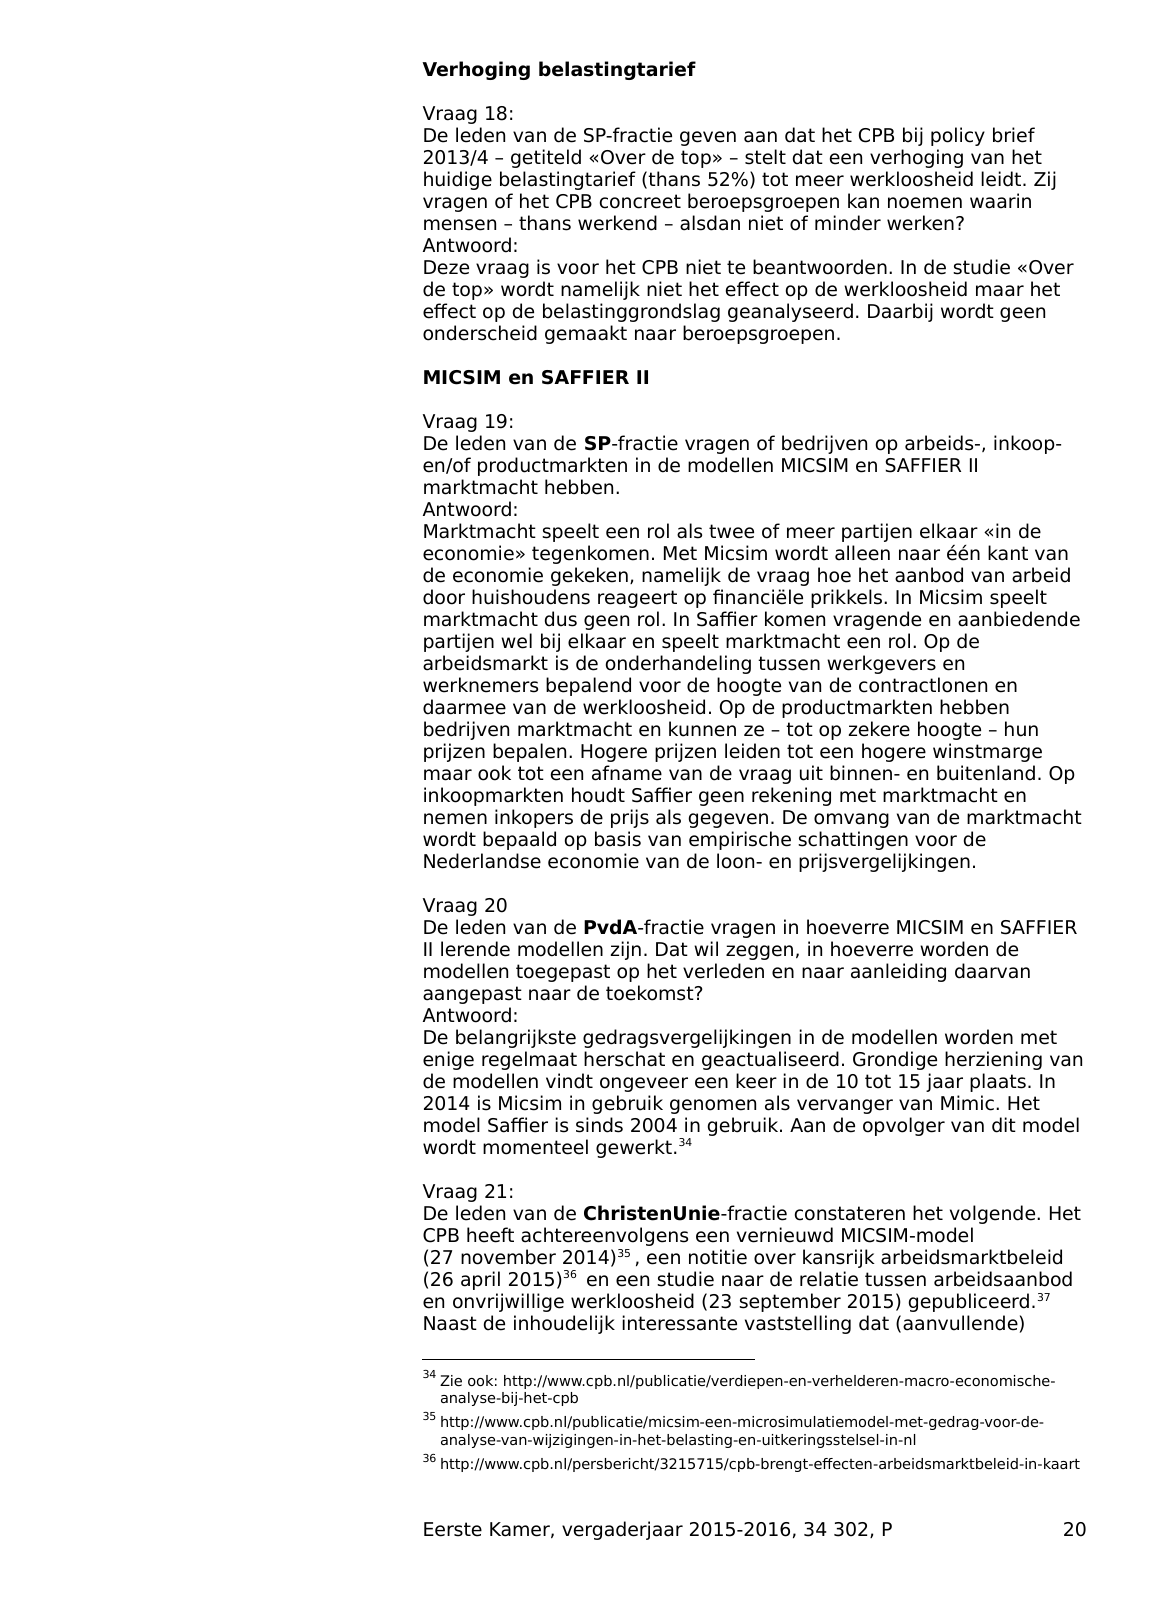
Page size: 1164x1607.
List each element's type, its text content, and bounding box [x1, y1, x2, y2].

text Antwoord: [422, 499, 1087, 521]
text Deze vraag is voor het CPB niet te beantwoorden. In de studie «Over de top» wordt namelijk niet het effect op de werkloosheid maar het effect op de belastinggrondslag geanalyseerd. Daarbij wordt geen onderscheid gemaakt naar beroepsgroepen. [422, 257, 1087, 345]
subtitle Verhoging belastingtarief [422, 59, 1087, 81]
text Zie ook: http://www.cpb.nl/publicatie/verdiepen-en-verhelderen-macro-economische-analyse-bij-het-cpb [422, 1368, 1087, 1407]
text Antwoord: [422, 1005, 1087, 1027]
text Vraag 20 [422, 895, 1087, 917]
text Vraag 21: [422, 1181, 1087, 1203]
text http://www.cpb.nl/persbericht/3215715/cpb-brengt-effecten-arbeidsmarktbeleid-in-kaart [422, 1452, 1087, 1474]
text http://www.cpb.nl/publicatie/micsim-een-microsimulatiemodel-met-gedrag-voor-de-analyse-van-wijzigingen-in-het-belasting-en-uitkeringsstelsel-in-nl [422, 1410, 1087, 1449]
text De leden van de ChristenUnie-fractie constateren het volgende. Het CPB heeft achtereenvolgens een vernieuwd MICSIM-model (27 november 2014), een notitie over kansrijk arbeidsmarktbeleid (26 april 2015) en een studie naar de relatie tussen arbeidsaanbod en onvrijwillige werkloosheid (23 september 2015) gepubliceerd. Naast de inhoudelijk interessante vaststelling dat (aanvullende) [422, 1203, 1087, 1335]
text De leden van de SP-fractie geven aan dat het CPB bij policy brief 2013/4 – getiteld «Over de top» – stelt dat een verhoging van het huidige belastingtarief (thans 52%) tot meer werkloosheid leidt. Zij vragen of het CPB concreet beroepsgroepen kan noemen waarin mensen – thans werkend – alsdan niet of minder werken? [422, 125, 1087, 235]
subtitle MICSIM en SAFFIER II [422, 367, 1087, 389]
text De leden van de PvdA-fractie vragen in hoeverre MICSIM en SAFFIER II lerende modellen zijn. Dat wil zeggen, in hoeverre worden de modellen toegepast op het verleden en naar aanleiding daarvan aangepast naar de toekomst? [422, 917, 1087, 1005]
text Vraag 19: [422, 411, 1087, 433]
text Antwoord: [422, 235, 1087, 257]
text De belangrijkste gedragsvergelijkingen in de modellen worden met enige regelmaat herschat en geactualiseerd. Grondige herziening van de modellen vindt ongeveer een keer in de 10 tot 15 jaar plaats. In 2014 is Micsim in gebruik genomen als vervanger van Mimic. Het model Saffier is sinds 2004 in gebruik. Aan de opvolger van dit model wordt momenteel gewerkt. [422, 1027, 1087, 1159]
text Vraag 18: [422, 103, 1087, 125]
text De leden van de SP-fractie vragen of bedrijven op arbeids-, inkoop- en/of productmarkten in de modellen MICSIM en SAFFIER II marktmacht hebben. [422, 433, 1087, 499]
text Marktmacht speelt een rol als twee of meer partijen elkaar «in de economie» tegenkomen. Met Micsim wordt alleen naar één kant van de economie gekeken, namelijk de vraag hoe het aanbod van arbeid door huishoudens reageert op financiële prikkels. In Micsim speelt marktmacht dus geen rol. In Saffier komen vragende en aanbiedende partijen wel bij elkaar en speelt marktmacht een rol. Op de arbeidsmarkt is de onderhandeling tussen werkgevers en werknemers bepalend voor de hoogte van de contractlonen en daarmee van de werkloosheid. Op de productmarkten hebben bedrijven marktmacht en kunnen ze – tot op zekere hoogte – hun prijzen bepalen. Hogere prijzen leiden tot een hogere winstmarge maar ook tot een afname van de vraag uit binnen- en buitenland. Op inkoopmarkten houdt Saffier geen rekening met marktmacht en nemen inkopers de prijs als gegeven. De omvang van de marktmacht wordt bepaald op basis van empirische schattingen voor de Nederlandse economie van de loon- en prijsvergelijkingen. [422, 521, 1087, 873]
